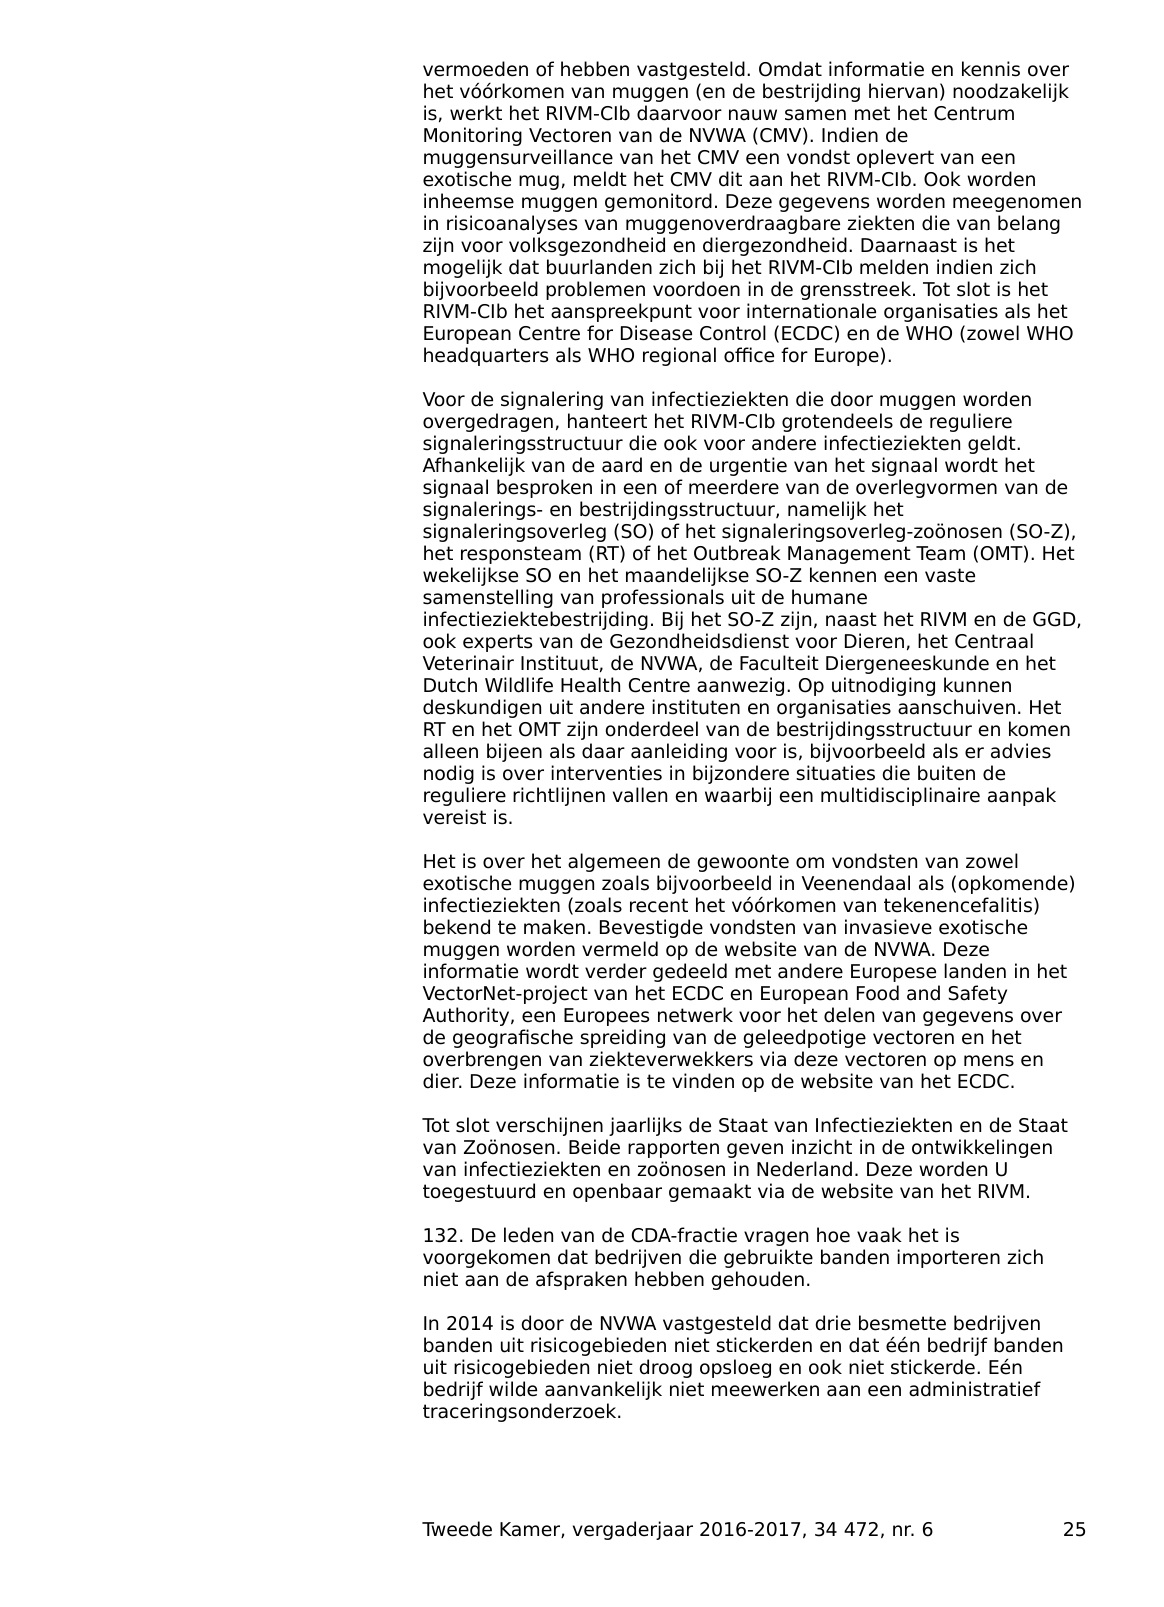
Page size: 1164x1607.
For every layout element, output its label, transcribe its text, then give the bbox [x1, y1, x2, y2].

text Voor de signalering van infectieziekten die door muggen worden overgedragen, hanteert het RIVM-CIb grotendeels de reguliere signaleringsstructuur die ook voor andere infectieziekten geldt. [422, 389, 1087, 455]
text Afhankelijk van de aard en de urgentie van het signaal wordt het signaal besproken in een of meerdere van de overlegvormen van de signalerings- en bestrijdingsstructuur, namelijk het signaleringsoverleg (SO) of het signaleringsoverleg-zoönosen (SO-Z), het responsteam (RT) of het Outbreak Management Team (OMT). Het wekelijkse SO en het maandelijkse SO-Z kennen een vaste samenstelling van professionals uit de humane infectieziektebestrijding. Bij het SO-Z zijn, naast het RIVM en de GGD, ook experts van de Gezondheidsdienst voor Dieren, het Centraal Veterinair Instituut, de NVWA, de Faculteit Diergeneeskunde en het Dutch Wildlife Health Centre aanwezig. Op uitnodiging kunnen deskundigen uit andere instituten en organisaties aanschuiven. Het RT en het OMT zijn onderdeel van de bestrijdingsstructuur en komen alleen bijeen als daar aanleiding voor is, bijvoorbeeld als er advies nodig is over interventies in bijzondere situaties die buiten de reguliere richtlijnen vallen en waarbij een multidisciplinaire aanpak vereist is. [422, 455, 1087, 828]
text In 2014 is door de NVWA vastgesteld dat drie besmette bedrijven banden uit risicogebieden niet stickerden en dat één bedrijf banden uit risicogebieden niet droog opsloeg en ook niet stickerde. Eén bedrijf wilde aanvankelijk niet meewerken aan een administratief traceringsonderzoek. [422, 1313, 1087, 1423]
text Het is over het algemeen de gewoonte om vondsten van zowel exotische muggen zoals bijvoorbeeld in Veenendaal als (opkomende) infectieziekten (zoals recent het vóórkomen van tekenencefalitis) bekend te maken. Bevestigde vondsten van invasieve exotische muggen worden vermeld op de website van de NVWA. Deze informatie wordt verder gedeeld met andere Europese landen in het VectorNet-project van het ECDC en European Food and Safety Authority, een Europees netwerk voor het delen van gegevens over de geografische spreiding van de geleedpotige vectoren en het overbrengen van ziekteverwekkers via deze vectoren op mens en dier. Deze informatie is te vinden op de website van het ECDC. [422, 851, 1087, 1092]
text 132. De leden van de CDA-fractie vragen hoe vaak het is voorgekomen dat bedrijven die gebruikte banden importeren zich niet aan de afspraken hebben gehouden. [422, 1225, 1087, 1291]
text Tot slot verschijnen jaarlijks de Staat van Infectieziekten en de Staat van Zoönosen. Beide rapporten geven inzicht in de ontwikkelingen van infectieziekten en zoönosen in Nederland. Deze worden U toegestuurd en openbaar gemaakt via de website van het RIVM. [422, 1115, 1087, 1203]
text vermoeden of hebben vastgesteld. Omdat informatie en kennis over het vóórkomen van muggen (en de bestrijding hiervan) noodzakelijk is, werkt het RIVM-CIb daarvoor nauw samen met het Centrum Monitoring Vectoren van de NVWA (CMV). Indien de muggensurveillance van het CMV een vondst oplevert van een exotische mug, meldt het CMV dit aan het RIVM-CIb. Ook worden inheemse muggen gemonitord. Deze gegevens worden meegenomen in risicoanalyses van muggenoverdraagbare ziekten die van belang zijn voor volksgezondheid en diergezondheid. Daarnaast is het mogelijk dat buurlanden zich bij het RIVM-CIb melden indien zich bijvoorbeeld problemen voordoen in de grensstreek. Tot slot is het RIVM-CIb het aanspreekpunt voor internationale organisaties als het European Centre for Disease Control (ECDC) en de WHO (zowel WHO headquarters als WHO regional office for Europe). [422, 59, 1087, 367]
